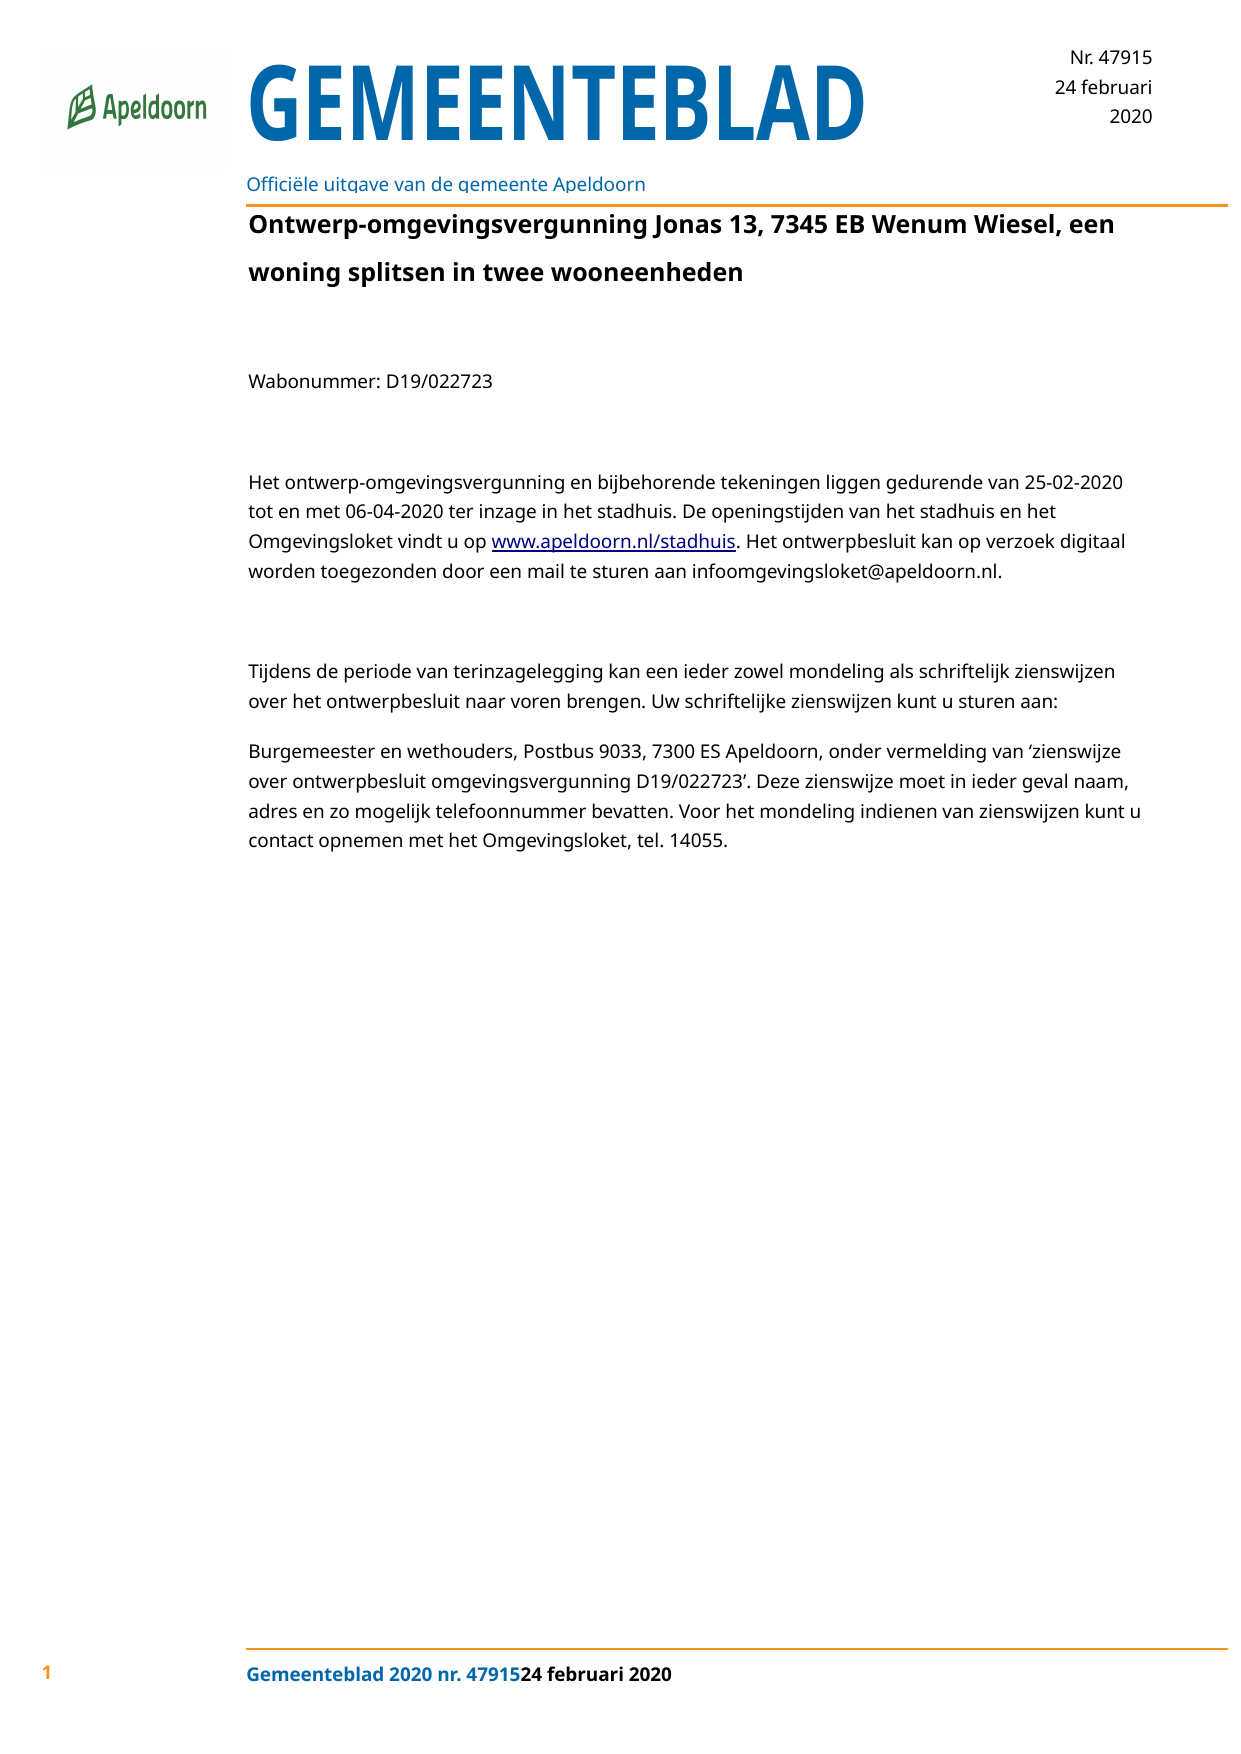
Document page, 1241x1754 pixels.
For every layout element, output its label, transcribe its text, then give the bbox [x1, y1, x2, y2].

text Wabonummer: D19/022723 [248, 368, 1152, 394]
text Het ontwerp-omgevingsvergunning en bijbehorende tekeningen liggen gedurende van 25-02-2020 tot en met 06-04-2020 ter inzage in het stadhuis. De openingstijden van het stadhuis en het Omgevingsloket vindt u op www.apeldoorn.nl/stadhuis. Het ontwerpbesluit kan op verzoek digitaal worden toegezonden door een mail te sturen aan infoomgevingsloket@apeldoorn.nl. [248, 469, 1152, 584]
text Tijdens de periode van terinzagelegging kan een ieder zowel mondeling als schriftelijk zienswijzen over het ontwerpbesluit naar voren brengen. Uw schriftelijke zienswijzen kunt u sturen aan: [248, 659, 1152, 714]
text Ontwerp-omgevingsvergunning Jonas 13, 7345 EB Wenum Wiesel, een woning splitsen in twee wooneenheden [248, 207, 1152, 288]
text Burgemeester en wethouders, Postbus 9033, 7300 ES Apeldoorn, onder vermelding van ‘zienswijze over ontwerpbesluit omgevingsvergunning D19/022723’. Deze zienswijze moet in ieder geval naam, adres en zo mogelijk telefoonnummer bevatten. Voor het mondeling indienen van zienswijzen kunt u contact opnemen met het Omgevingsloket, tel. 14055. [248, 739, 1152, 853]
picture [41, 47, 231, 172]
